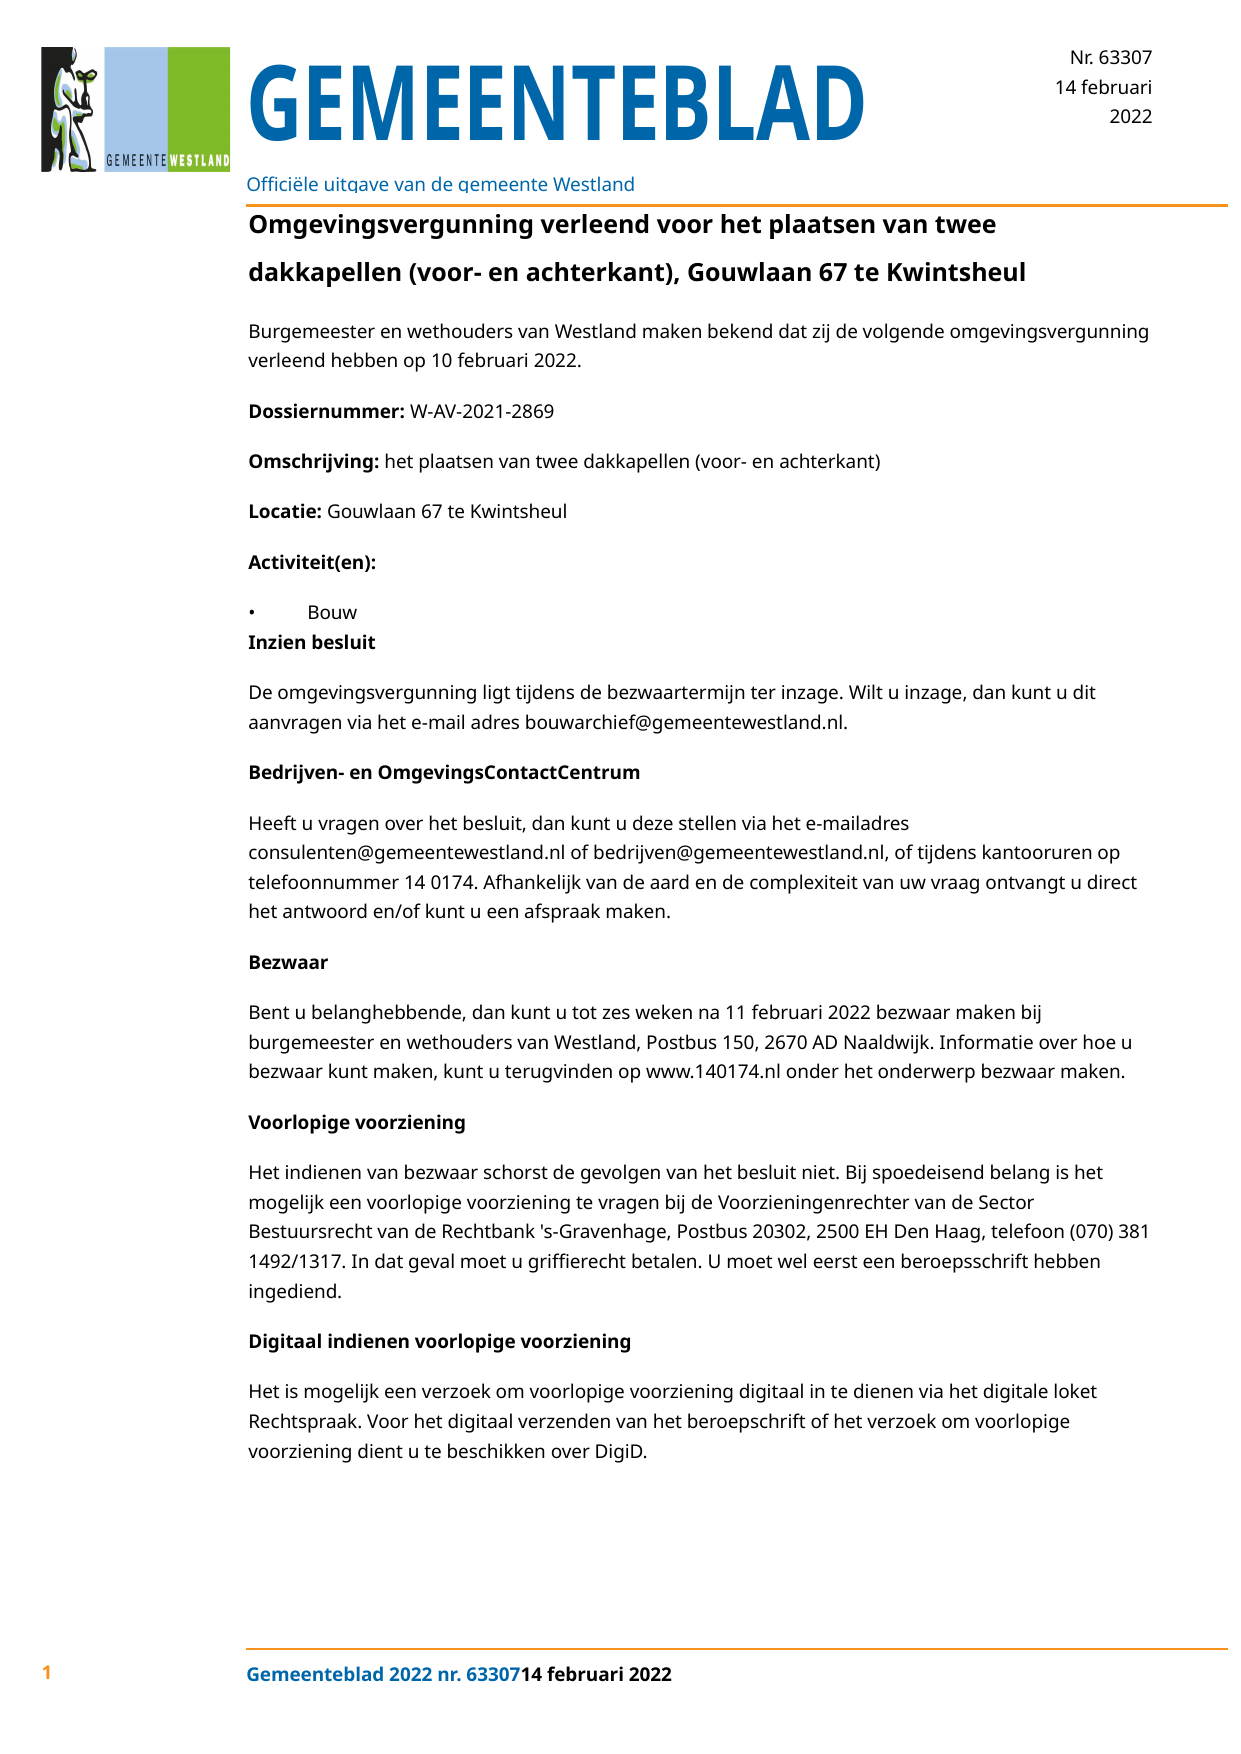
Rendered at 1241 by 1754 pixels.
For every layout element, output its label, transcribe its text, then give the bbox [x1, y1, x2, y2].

text Digitaal indienen voorlopige voorziening [248, 1328, 1152, 1354]
text Het indienen van bezwaar schorst de gevolgen van het besluit niet. Bij spoedeisend belang is het mogelijk een voorlopige voorziening te vragen bij de Voorzieningenrechter van de Sector Bestuursrecht van de Rechtbank 's-Gravenhage, Postbus 20302, 2500 EH Den Haag, telefoon (070) 381 1492/1317. In dat geval moet u griffierecht betalen. U moet wel eerst een beroepsschrift hebben ingediend. [248, 1159, 1152, 1304]
text Omschrijving: het plaatsen van twee dakkapellen (voor- en achterkant) [248, 448, 1152, 474]
text Locatie: Gouwlaan 67 te Kwintsheul [248, 499, 1152, 524]
text Omgevingsvergunning verleend voor het plaatsen van twee dakkapellen (voor- en achterkant), Gouwlaan 67 te Kwintsheul [248, 207, 1152, 288]
text Het is mogelijk een verzoek om voorlopige voorziening digitaal in te dienen via het digitale loket Rechtspraak. Voor het digitaal verzenden van het beroepschrift of het verzoek om voorlopige voorziening dient u te beschikken over DigiD. [248, 1379, 1152, 1464]
text Activiteit(en): [248, 549, 1152, 575]
text Inzien besluit [248, 629, 1152, 655]
text Bent u belanghebbende, dan kunt u tot zes weken na 11 februari 2022 bezwaar maken bij burgemeester en wethouders van Westland, Postbus 150, 2670 AD Naaldwijk. Informatie over hoe u bezwaar kunt maken, kunt u terugvinden op www.140174.nl onder het onderwerp bezwaar maken. [248, 999, 1152, 1084]
text Dossiernummer: W-AV-2021-2869 [248, 398, 1152, 424]
text De omgevingsvergunning ligt tijdens de bezwaartermijn ter inzage. Wilt u inzage, dan kunt u dit aanvragen via het e-mail adres bouwarchief@gemeentewestland.nl. [248, 679, 1152, 735]
text Burgemeester en wethouders van Westland maken bekend dat zij de volgende omgevingsvergunning verleend hebben op 10 februari 2022. [248, 318, 1152, 373]
picture [41, 47, 231, 172]
list Bouw [248, 599, 1152, 625]
text Bezwaar [248, 949, 1152, 975]
text Voorlopige voorziening [248, 1109, 1152, 1135]
text Heeft u vragen over het besluit, dan kunt u deze stellen via het e-mailadres consulenten@gemeentewestland.nl of bedrijven@gemeentewestland.nl, of tijdens kantooruren op telefoonnummer 14 0174. Afhankelijk van de aard en de complexiteit van uw vraag ontvangt u direct het antwoord en/of kunt u een afspraak maken. [248, 810, 1152, 924]
text Bedrijven- en OmgevingsContactCentrum [248, 759, 1152, 785]
